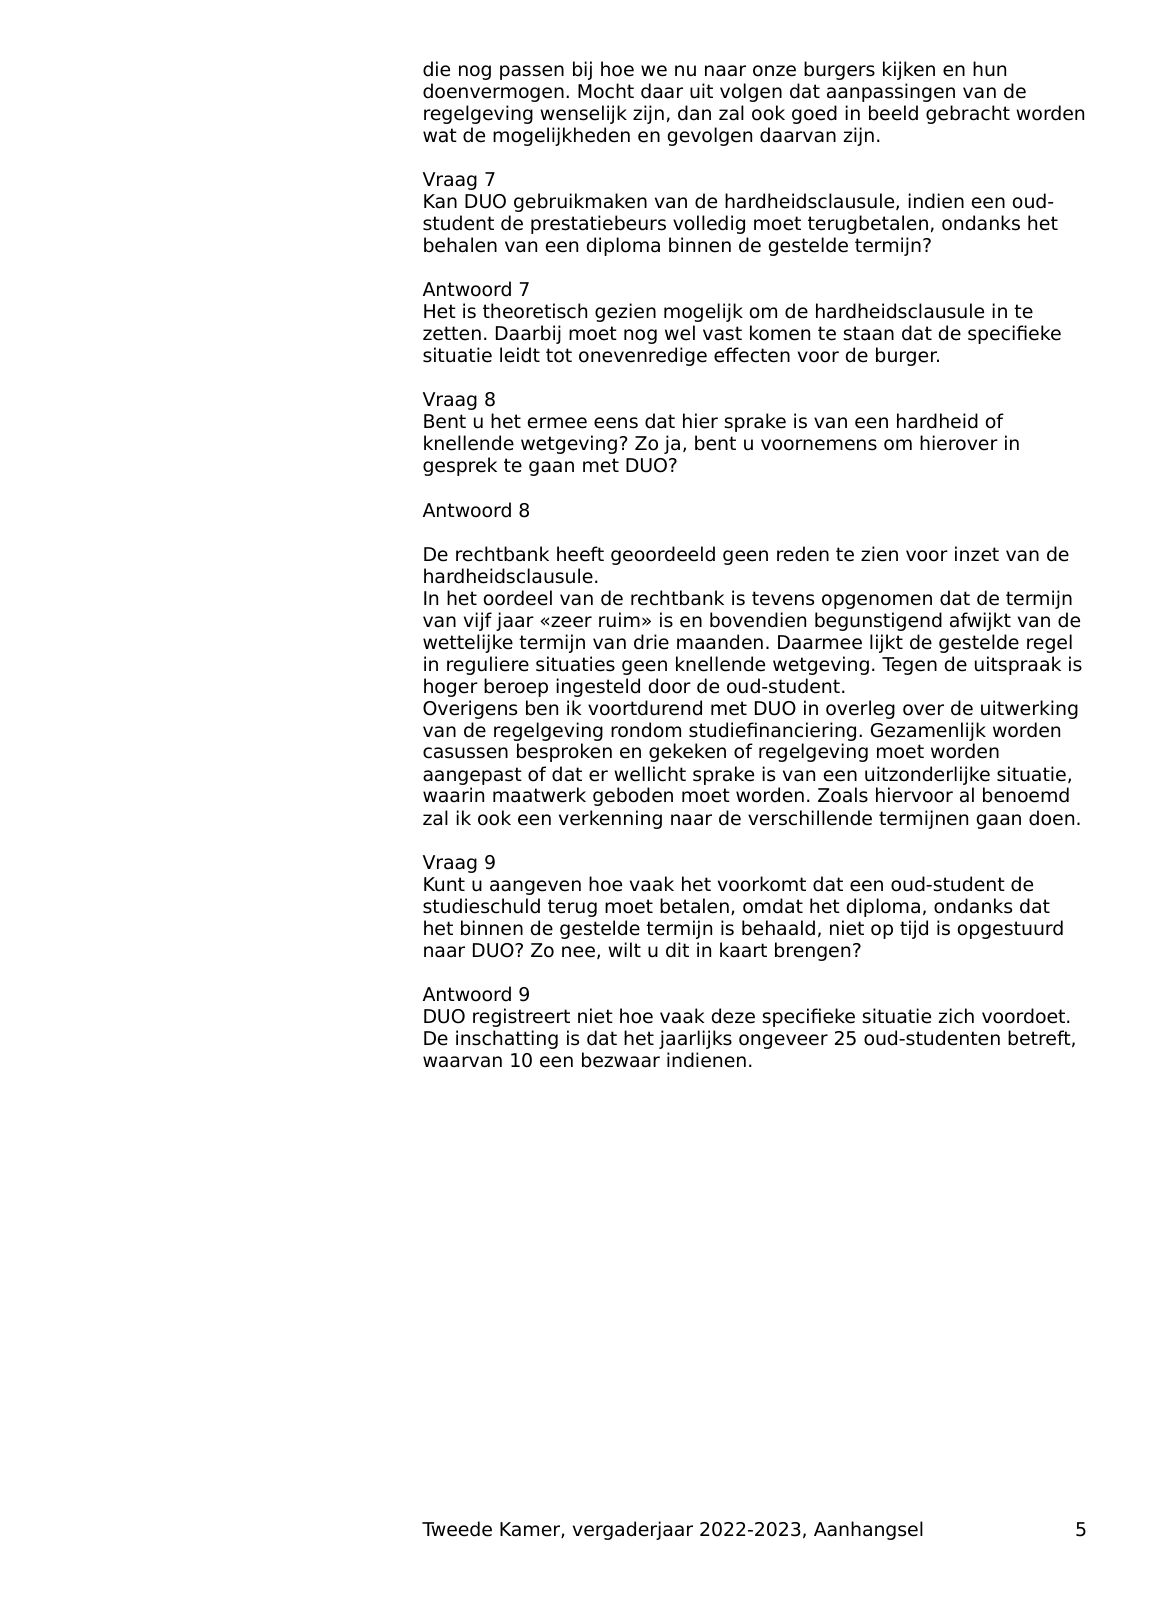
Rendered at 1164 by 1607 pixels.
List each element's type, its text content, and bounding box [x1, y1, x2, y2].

text Antwoord 7 [422, 279, 1087, 301]
text Bent u het ermee eens dat hier sprake is van een hardheid of knellende wetgeving? Zo ja, bent u voornemens om hierover in gesprek te gaan met DUO? [422, 411, 1087, 477]
text Antwoord 9 [422, 984, 1087, 1006]
text Overigens ben ik voortdurend met DUO in overleg over de uitwerking van de regelgeving rondom studiefinanciering. Gezamenlijk worden casussen besproken en gekeken of regelgeving moet worden aangepast of dat er wellicht sprake is van een uitzonderlijke situatie, waarin maatwerk geboden moet worden. Zoals hiervoor al benoemd zal ik ook een verkenning naar de verschillende termijnen gaan doen. [422, 697, 1087, 829]
text Kan DUO gebruikmaken van de hardheidsclausule, indien een oud-student de prestatiebeurs volledig moet terugbetalen, ondanks het behalen van een diploma binnen de gestelde termijn? [422, 191, 1087, 257]
text De rechtbank heeft geoordeeld geen reden te zien voor inzet van de hardheidsclausule. [422, 544, 1087, 588]
text die nog passen bij hoe we nu naar onze burgers kijken en hun doenvermogen. Mocht daar uit volgen dat aanpassingen van de regelgeving wenselijk zijn, dan zal ook goed in beeld gebracht worden wat de mogelijkheden en gevolgen daarvan zijn. [422, 59, 1087, 147]
text Vraag 7 [422, 169, 1087, 191]
text Antwoord 8 [422, 499, 1087, 521]
text DUO registreert niet hoe vaak deze specifieke situatie zich voordoet. De inschatting is dat het jaarlijks ongeveer 25 oud-studenten betreft, waarvan 10 een bezwaar indienen. [422, 1006, 1087, 1072]
text Vraag 8 [422, 389, 1087, 411]
text Het is theoretisch gezien mogelijk om de hardheidsclausule in te zetten. Daarbij moet nog wel vast komen te staan dat de specifieke situatie leidt tot onevenredige effecten voor de burger. [422, 301, 1087, 367]
text Vraag 9 [422, 852, 1087, 873]
text Kunt u aangeven hoe vaak het voorkomt dat een oud-student de studieschuld terug moet betalen, omdat het diploma, ondanks dat het binnen de gestelde termijn is behaald, niet op tijd is opgestuurd naar DUO? Zo nee, wilt u dit in kaart brengen? [422, 873, 1087, 961]
text In het oordeel van de rechtbank is tevens opgenomen dat de termijn van vijf jaar «zeer ruim» is en bovendien begunstigend afwijkt van de wettelijke termijn van drie maanden. Daarmee lijkt de gestelde regel in reguliere situaties geen knellende wetgeving. Tegen de uitspraak is hoger beroep ingesteld door de oud-student. [422, 588, 1087, 697]
